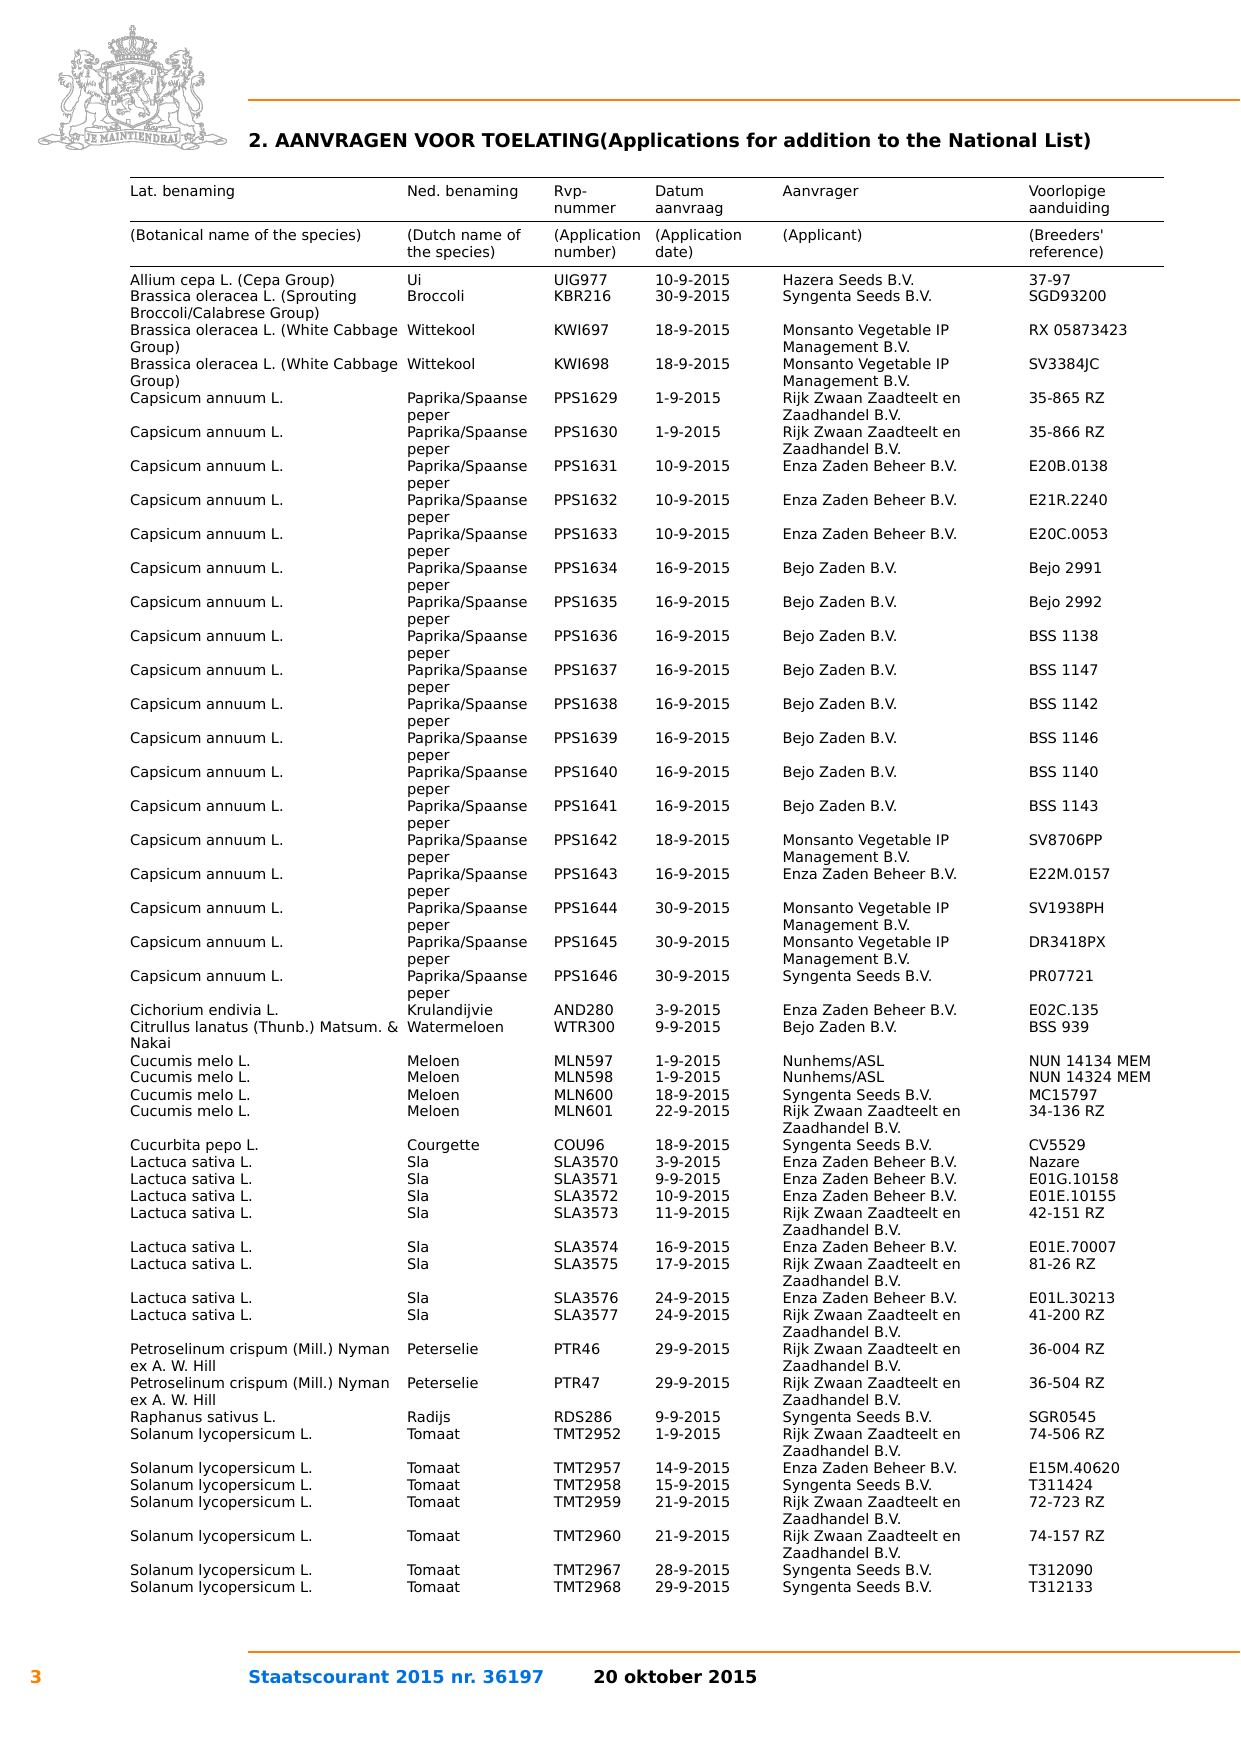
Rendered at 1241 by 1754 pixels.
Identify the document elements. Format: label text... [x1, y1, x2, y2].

table_cell Bejo Zaden B.V. [777, 696, 1023, 730]
table_cell Sla [401, 1239, 548, 1256]
table_cell Allium cepa L. (Cepa Group) [130, 267, 401, 288]
table_cell Rijk Zwaan Zaadteelt en Zaadhandel B.V. [777, 1375, 1023, 1409]
table_cell Capsicum annuum L. [130, 866, 401, 899]
table_cell Monsanto Vegetable IP Management B.V. [777, 934, 1023, 967]
table_cell 18-9-2015 [649, 832, 777, 866]
table_cell Bejo 2991 [1023, 560, 1163, 594]
table_cell Tomaat [401, 1528, 548, 1562]
table_header Datum aanvraag [649, 178, 777, 221]
table_cell Monsanto Vegetable IP Management B.V. [777, 356, 1023, 390]
table_cell PPS1637 [548, 662, 649, 696]
table_cell Enza Zaden Beheer B.V. [777, 1460, 1023, 1477]
table_cell Paprika/Spaanse peper [401, 594, 548, 628]
table_cell 30-9-2015 [649, 934, 777, 967]
table_cell PPS1633 [548, 526, 649, 560]
table_cell Hazera Seeds B.V. [777, 267, 1023, 288]
table_cell Syngenta Seeds B.V. [777, 1086, 1023, 1103]
table_cell (Botanical name of the species) [130, 222, 401, 266]
table_cell Nunhems/ASL [777, 1069, 1023, 1086]
table_cell SGR0545 [1023, 1409, 1163, 1426]
table_cell Meloen [401, 1069, 548, 1086]
table_cell Sla [401, 1171, 548, 1188]
table_cell Cichorium endivia L. [130, 1001, 401, 1018]
table_cell Tomaat [401, 1460, 548, 1477]
table_cell RDS286 [548, 1409, 649, 1426]
table_cell PPS1646 [548, 968, 649, 1001]
table_cell 16-9-2015 [649, 628, 777, 662]
table_cell 16-9-2015 [649, 560, 777, 594]
table_cell TMT2957 [548, 1460, 649, 1477]
table_cell 24-9-2015 [649, 1307, 777, 1341]
table_cell Syngenta Seeds B.V. [777, 1137, 1023, 1154]
table_cell 18-9-2015 [649, 1137, 777, 1154]
table_cell 9-9-2015 [649, 1409, 777, 1426]
table_cell PPS1630 [548, 424, 649, 458]
table_cell TMT2968 [548, 1579, 649, 1596]
table_cell PPS1639 [548, 730, 649, 764]
table_cell Capsicum annuum L. [130, 424, 401, 458]
table_cell SV8706PP [1023, 832, 1163, 866]
table_cell MLN601 [548, 1103, 649, 1137]
table_cell Lactuca sativa L. [130, 1239, 401, 1256]
table_cell 16-9-2015 [649, 662, 777, 696]
table_cell Petroselinum crispum (Mill.) Nyman ex A. W. Hill [130, 1341, 401, 1375]
table_cell 16-9-2015 [649, 764, 777, 798]
table_cell Syngenta Seeds B.V. [777, 288, 1023, 322]
table_cell KBR216 [548, 288, 649, 322]
table_cell RX 05873423 [1023, 322, 1163, 356]
table_cell E01E.10155 [1023, 1188, 1163, 1205]
table_cell DR3418PX [1023, 934, 1163, 967]
table_cell BSS 1142 [1023, 696, 1163, 730]
table_cell Lactuca sativa L. [130, 1205, 401, 1239]
table_cell PPS1634 [548, 560, 649, 594]
table_cell SV3384JC [1023, 356, 1163, 390]
table_cell 9-9-2015 [649, 1019, 777, 1052]
table_cell BSS 1140 [1023, 764, 1163, 798]
table_cell Bejo Zaden B.V. [777, 1019, 1023, 1052]
table_cell Lactuca sativa L. [130, 1154, 401, 1171]
table_cell MLN597 [548, 1053, 649, 1069]
table_cell MLN600 [548, 1086, 649, 1103]
table_cell (Application date) [649, 222, 777, 266]
table_cell Capsicum annuum L. [130, 798, 401, 832]
table_cell NUN 14134 MEM [1023, 1053, 1163, 1069]
table_header Voorlopige aanduiding [1023, 178, 1163, 221]
table_cell E20B.0138 [1023, 458, 1163, 492]
table_cell Cucumis melo L. [130, 1086, 401, 1103]
table_cell 15-9-2015 [649, 1477, 777, 1494]
table_cell KWI698 [548, 356, 649, 390]
table_cell Bejo Zaden B.V. [777, 798, 1023, 832]
table_cell Tomaat [401, 1579, 548, 1596]
table_cell 18-9-2015 [649, 1086, 777, 1103]
table_cell Lactuca sativa L. [130, 1290, 401, 1307]
table_cell 81-26 RZ [1023, 1256, 1163, 1290]
table_cell Sla [401, 1154, 548, 1171]
table_cell Brassica oleracea L. (Sprouting Broccoli/Calabrese Group) [130, 288, 401, 322]
table_cell Rijk Zwaan Zaadteelt en Zaadhandel B.V. [777, 1307, 1023, 1341]
table_cell Lactuca sativa L. [130, 1171, 401, 1188]
table_cell Rijk Zwaan Zaadteelt en Zaadhandel B.V. [777, 1205, 1023, 1239]
table_cell BSS 1147 [1023, 662, 1163, 696]
table_cell Capsicum annuum L. [130, 458, 401, 492]
table_cell 16-9-2015 [649, 1239, 777, 1256]
table_cell Solanum lycopersicum L. [130, 1426, 401, 1460]
table_cell Paprika/Spaanse peper [401, 764, 548, 798]
table_cell Enza Zaden Beheer B.V. [777, 526, 1023, 560]
table_cell E21R.2240 [1023, 492, 1163, 526]
table_cell Petroselinum crispum (Mill.) Nyman ex A. W. Hill [130, 1375, 401, 1409]
table_cell Meloen [401, 1086, 548, 1103]
table_cell Nunhems/ASL [777, 1053, 1023, 1069]
table_cell Cucumis melo L. [130, 1053, 401, 1069]
table_cell E15M.40620 [1023, 1460, 1163, 1477]
table_cell Capsicum annuum L. [130, 390, 401, 424]
table_cell Lactuca sativa L. [130, 1307, 401, 1341]
table_cell 29-9-2015 [649, 1341, 777, 1375]
table_cell Syngenta Seeds B.V. [777, 1579, 1023, 1596]
table_cell Enza Zaden Beheer B.V. [777, 458, 1023, 492]
table_cell Sla [401, 1256, 548, 1290]
table_cell SLA3572 [548, 1188, 649, 1205]
table_cell Enza Zaden Beheer B.V. [777, 1239, 1023, 1256]
table_cell 34-136 RZ [1023, 1103, 1163, 1137]
table_cell Capsicum annuum L. [130, 492, 401, 526]
table_cell Wittekool [401, 322, 548, 356]
table_cell Rijk Zwaan Zaadteelt en Zaadhandel B.V. [777, 424, 1023, 458]
table_cell Meloen [401, 1103, 548, 1137]
table_cell Monsanto Vegetable IP Management B.V. [777, 322, 1023, 356]
table_cell SLA3573 [548, 1205, 649, 1239]
table_cell (Application number) [548, 222, 649, 266]
table_cell Capsicum annuum L. [130, 968, 401, 1001]
table_cell Syngenta Seeds B.V. [777, 1477, 1023, 1494]
table_cell CV5529 [1023, 1137, 1163, 1154]
table_cell PPS1643 [548, 866, 649, 899]
table_cell Bejo Zaden B.V. [777, 628, 1023, 662]
table_cell Enza Zaden Beheer B.V. [777, 1188, 1023, 1205]
table_cell Enza Zaden Beheer B.V. [777, 492, 1023, 526]
table_cell Sla [401, 1290, 548, 1307]
table_cell Tomaat [401, 1426, 548, 1460]
table_cell 9-9-2015 [649, 1171, 777, 1188]
table_cell 1-9-2015 [649, 1426, 777, 1460]
table_cell 17-9-2015 [649, 1256, 777, 1290]
table_cell PPS1638 [548, 696, 649, 730]
table_cell Paprika/Spaanse peper [401, 696, 548, 730]
table_cell 21-9-2015 [649, 1494, 777, 1528]
table_cell Paprika/Spaanse peper [401, 458, 548, 492]
table_cell 10-9-2015 [649, 492, 777, 526]
table_cell Capsicum annuum L. [130, 900, 401, 933]
table_cell 1-9-2015 [649, 1069, 777, 1086]
table_cell NUN 14324 MEM [1023, 1069, 1163, 1086]
table_cell PTR46 [548, 1341, 649, 1375]
table_cell Bejo Zaden B.V. [777, 764, 1023, 798]
table_cell UIG977 [548, 267, 649, 288]
table_cell Capsicum annuum L. [130, 662, 401, 696]
table_cell PPS1640 [548, 764, 649, 798]
table_cell Tomaat [401, 1494, 548, 1528]
table_cell Paprika/Spaanse peper [401, 832, 548, 866]
table_cell (Breeders' reference) [1023, 222, 1163, 266]
table_cell E22M.0157 [1023, 866, 1163, 899]
table_cell Monsanto Vegetable IP Management B.V. [777, 900, 1023, 933]
table_cell T312133 [1023, 1579, 1163, 1596]
table_cell 1-9-2015 [649, 424, 777, 458]
table_cell Wittekool [401, 356, 548, 390]
table_cell Paprika/Spaanse peper [401, 424, 548, 458]
table_cell 3-9-2015 [649, 1154, 777, 1171]
table_cell PPS1644 [548, 900, 649, 933]
table_cell Peterselie [401, 1341, 548, 1375]
table_cell PPS1642 [548, 832, 649, 866]
table_header Rvp- nummer [548, 178, 649, 221]
table_cell 16-9-2015 [649, 798, 777, 832]
table_cell Rijk Zwaan Zaadteelt en Zaadhandel B.V. [777, 1256, 1023, 1290]
table_cell Capsicum annuum L. [130, 934, 401, 967]
table_cell Monsanto Vegetable IP Management B.V. [777, 832, 1023, 866]
table_cell MLN598 [548, 1069, 649, 1086]
table_cell Bejo Zaden B.V. [777, 594, 1023, 628]
table_cell Solanum lycopersicum L. [130, 1460, 401, 1477]
table_cell 3-9-2015 [649, 1001, 777, 1018]
table_cell 16-9-2015 [649, 594, 777, 628]
table_cell 74-506 RZ [1023, 1426, 1163, 1460]
table_cell Paprika/Spaanse peper [401, 866, 548, 899]
table_cell Solanum lycopersicum L. [130, 1477, 401, 1494]
table_cell 74-157 RZ [1023, 1528, 1163, 1562]
table_cell 10-9-2015 [649, 1188, 777, 1205]
table_cell TMT2959 [548, 1494, 649, 1528]
table_header Ned. benaming [401, 178, 548, 221]
table_cell 1-9-2015 [649, 390, 777, 424]
table_cell COU96 [548, 1137, 649, 1154]
table_cell Paprika/Spaanse peper [401, 526, 548, 560]
table_cell 29-9-2015 [649, 1579, 777, 1596]
table_cell MC15797 [1023, 1086, 1163, 1103]
table_cell Paprika/Spaanse peper [401, 662, 548, 696]
table_cell Syngenta Seeds B.V. [777, 1562, 1023, 1579]
table_cell Paprika/Spaanse peper [401, 730, 548, 764]
table_cell SGD93200 [1023, 288, 1163, 322]
table_cell 24-9-2015 [649, 1290, 777, 1307]
table_cell Capsicum annuum L. [130, 594, 401, 628]
table_cell Cucumis melo L. [130, 1103, 401, 1137]
table_cell Sla [401, 1307, 548, 1341]
table_cell Paprika/Spaanse peper [401, 628, 548, 662]
subtitle 2. AANVRAGEN VOOR TOELATING(Applications for addition to the National List) [248, 130, 1163, 152]
table_cell 16-9-2015 [649, 696, 777, 730]
table_cell Rijk Zwaan Zaadteelt en Zaadhandel B.V. [777, 1103, 1023, 1137]
table_cell Solanum lycopersicum L. [130, 1562, 401, 1579]
table_cell Sla [401, 1205, 548, 1239]
table_cell 16-9-2015 [649, 730, 777, 764]
table_cell SLA3575 [548, 1256, 649, 1290]
table_cell SLA3571 [548, 1171, 649, 1188]
table_cell Meloen [401, 1053, 548, 1069]
table_cell Tomaat [401, 1562, 548, 1579]
table_cell 30-9-2015 [649, 900, 777, 933]
table_cell Citrullus lanatus (Thunb.) Matsum. & Nakai [130, 1019, 401, 1052]
table_cell 30-9-2015 [649, 968, 777, 1001]
table_cell Cucurbita pepo L. [130, 1137, 401, 1154]
table_cell PPS1645 [548, 934, 649, 967]
table_cell Paprika/Spaanse peper [401, 492, 548, 526]
table_cell PTR47 [548, 1375, 649, 1409]
table_cell Enza Zaden Beheer B.V. [777, 1171, 1023, 1188]
table_cell Rijk Zwaan Zaadteelt en Zaadhandel B.V. [777, 1426, 1023, 1460]
table_cell 18-9-2015 [649, 322, 777, 356]
table_cell T311424 [1023, 1477, 1163, 1494]
table_cell Enza Zaden Beheer B.V. [777, 1290, 1023, 1307]
table_cell 14-9-2015 [649, 1460, 777, 1477]
table_cell Courgette [401, 1137, 548, 1154]
table_cell TMT2952 [548, 1426, 649, 1460]
table_cell PR07721 [1023, 968, 1163, 1001]
table_cell Paprika/Spaanse peper [401, 968, 548, 1001]
table_cell SLA3574 [548, 1239, 649, 1256]
table_cell 42-151 RZ [1023, 1205, 1163, 1239]
table_cell 29-9-2015 [649, 1375, 777, 1409]
table_cell Brassica oleracea L. (White Cabbage Group) [130, 356, 401, 390]
table_cell 1-9-2015 [649, 1053, 777, 1069]
table_cell Enza Zaden Beheer B.V. [777, 866, 1023, 899]
table_cell TMT2958 [548, 1477, 649, 1494]
table_cell KWI697 [548, 322, 649, 356]
table_cell Solanum lycopersicum L. [130, 1528, 401, 1562]
table_cell Syngenta Seeds B.V. [777, 968, 1023, 1001]
table_cell Paprika/Spaanse peper [401, 798, 548, 832]
table_cell Bejo Zaden B.V. [777, 730, 1023, 764]
table_cell BSS 939 [1023, 1019, 1163, 1052]
table_cell Rijk Zwaan Zaadteelt en Zaadhandel B.V. [777, 1528, 1023, 1562]
table_cell 35-866 RZ [1023, 424, 1163, 458]
table_cell 21-9-2015 [649, 1528, 777, 1562]
table_cell PPS1632 [548, 492, 649, 526]
table_cell Enza Zaden Beheer B.V. [777, 1154, 1023, 1171]
table_cell Paprika/Spaanse peper [401, 934, 548, 967]
table_cell (Dutch name of the species) [401, 222, 548, 266]
table_cell PPS1629 [548, 390, 649, 424]
table_cell 35-865 RZ [1023, 390, 1163, 424]
table_cell Paprika/Spaanse peper [401, 900, 548, 933]
table_cell E02C.135 [1023, 1001, 1163, 1018]
table_cell (Applicant) [777, 222, 1023, 266]
table_cell 11-9-2015 [649, 1205, 777, 1239]
table_cell Capsicum annuum L. [130, 696, 401, 730]
table_cell Rijk Zwaan Zaadteelt en Zaadhandel B.V. [777, 1341, 1023, 1375]
table_cell 72-723 RZ [1023, 1494, 1163, 1528]
table_cell Capsicum annuum L. [130, 526, 401, 560]
table_cell PPS1631 [548, 458, 649, 492]
table_cell 18-9-2015 [649, 356, 777, 390]
table_cell Brassica oleracea L. (White Cabbage Group) [130, 322, 401, 356]
table_cell Solanum lycopersicum L. [130, 1494, 401, 1528]
table_cell Lactuca sativa L. [130, 1188, 401, 1205]
table_cell 41-200 RZ [1023, 1307, 1163, 1341]
table_cell 10-9-2015 [649, 458, 777, 492]
table_cell BSS 1143 [1023, 798, 1163, 832]
table_cell Ui [401, 267, 548, 288]
table_cell E20C.0053 [1023, 526, 1163, 560]
table_cell TMT2960 [548, 1528, 649, 1562]
table_cell 30-9-2015 [649, 288, 777, 322]
picture [38, 25, 227, 150]
table_cell Syngenta Seeds B.V. [777, 1409, 1023, 1426]
table_cell Radijs [401, 1409, 548, 1426]
table_cell 36-504 RZ [1023, 1375, 1163, 1409]
table_cell Capsicum annuum L. [130, 832, 401, 866]
table_cell E01E.70007 [1023, 1239, 1163, 1256]
table_cell Bejo 2992 [1023, 594, 1163, 628]
table_cell Solanum lycopersicum L. [130, 1579, 401, 1596]
table_cell PPS1635 [548, 594, 649, 628]
table_cell Broccoli [401, 288, 548, 322]
table_cell Krulandijvie [401, 1001, 548, 1018]
table_cell SLA3570 [548, 1154, 649, 1171]
table_cell PPS1636 [548, 628, 649, 662]
table_cell 22-9-2015 [649, 1103, 777, 1137]
table_cell 36-004 RZ [1023, 1341, 1163, 1375]
table_cell Paprika/Spaanse peper [401, 390, 548, 424]
table_cell Rijk Zwaan Zaadteelt en Zaadhandel B.V. [777, 390, 1023, 424]
table_cell Peterselie [401, 1375, 548, 1409]
table_cell Paprika/Spaanse peper [401, 560, 548, 594]
table_cell BSS 1146 [1023, 730, 1163, 764]
table_cell Raphanus sativus L. [130, 1409, 401, 1426]
table_cell Lactuca sativa L. [130, 1256, 401, 1290]
table_cell Bejo Zaden B.V. [777, 560, 1023, 594]
table_cell Sla [401, 1188, 548, 1205]
table_cell E01G.10158 [1023, 1171, 1163, 1188]
table_cell Nazare [1023, 1154, 1163, 1171]
table_cell 10-9-2015 [649, 267, 777, 288]
table_cell TMT2967 [548, 1562, 649, 1579]
table_cell Tomaat [401, 1477, 548, 1494]
table_cell BSS 1138 [1023, 628, 1163, 662]
table_cell 16-9-2015 [649, 866, 777, 899]
table_cell 37-97 [1023, 267, 1163, 288]
table_cell Watermeloen [401, 1019, 548, 1052]
table_cell Capsicum annuum L. [130, 560, 401, 594]
table_cell 10-9-2015 [649, 526, 777, 560]
table_cell SLA3576 [548, 1290, 649, 1307]
table_cell PPS1641 [548, 798, 649, 832]
table_cell AND280 [548, 1001, 649, 1018]
table_cell Rijk Zwaan Zaadteelt en Zaadhandel B.V. [777, 1494, 1023, 1528]
table_cell Cucumis melo L. [130, 1069, 401, 1086]
table_cell 28-9-2015 [649, 1562, 777, 1579]
table_cell Capsicum annuum L. [130, 764, 401, 798]
table_cell E01L.30213 [1023, 1290, 1163, 1307]
table_cell Capsicum annuum L. [130, 628, 401, 662]
table_cell SLA3577 [548, 1307, 649, 1341]
table_cell T312090 [1023, 1562, 1163, 1579]
table_cell WTR300 [548, 1019, 649, 1052]
table_cell SV1938PH [1023, 900, 1163, 933]
table_cell Enza Zaden Beheer B.V. [777, 1001, 1023, 1018]
table_header Lat. benaming [130, 178, 401, 221]
table_header Aanvrager [777, 178, 1023, 221]
table_cell Bejo Zaden B.V. [777, 662, 1023, 696]
table_cell Capsicum annuum L. [130, 730, 401, 764]
